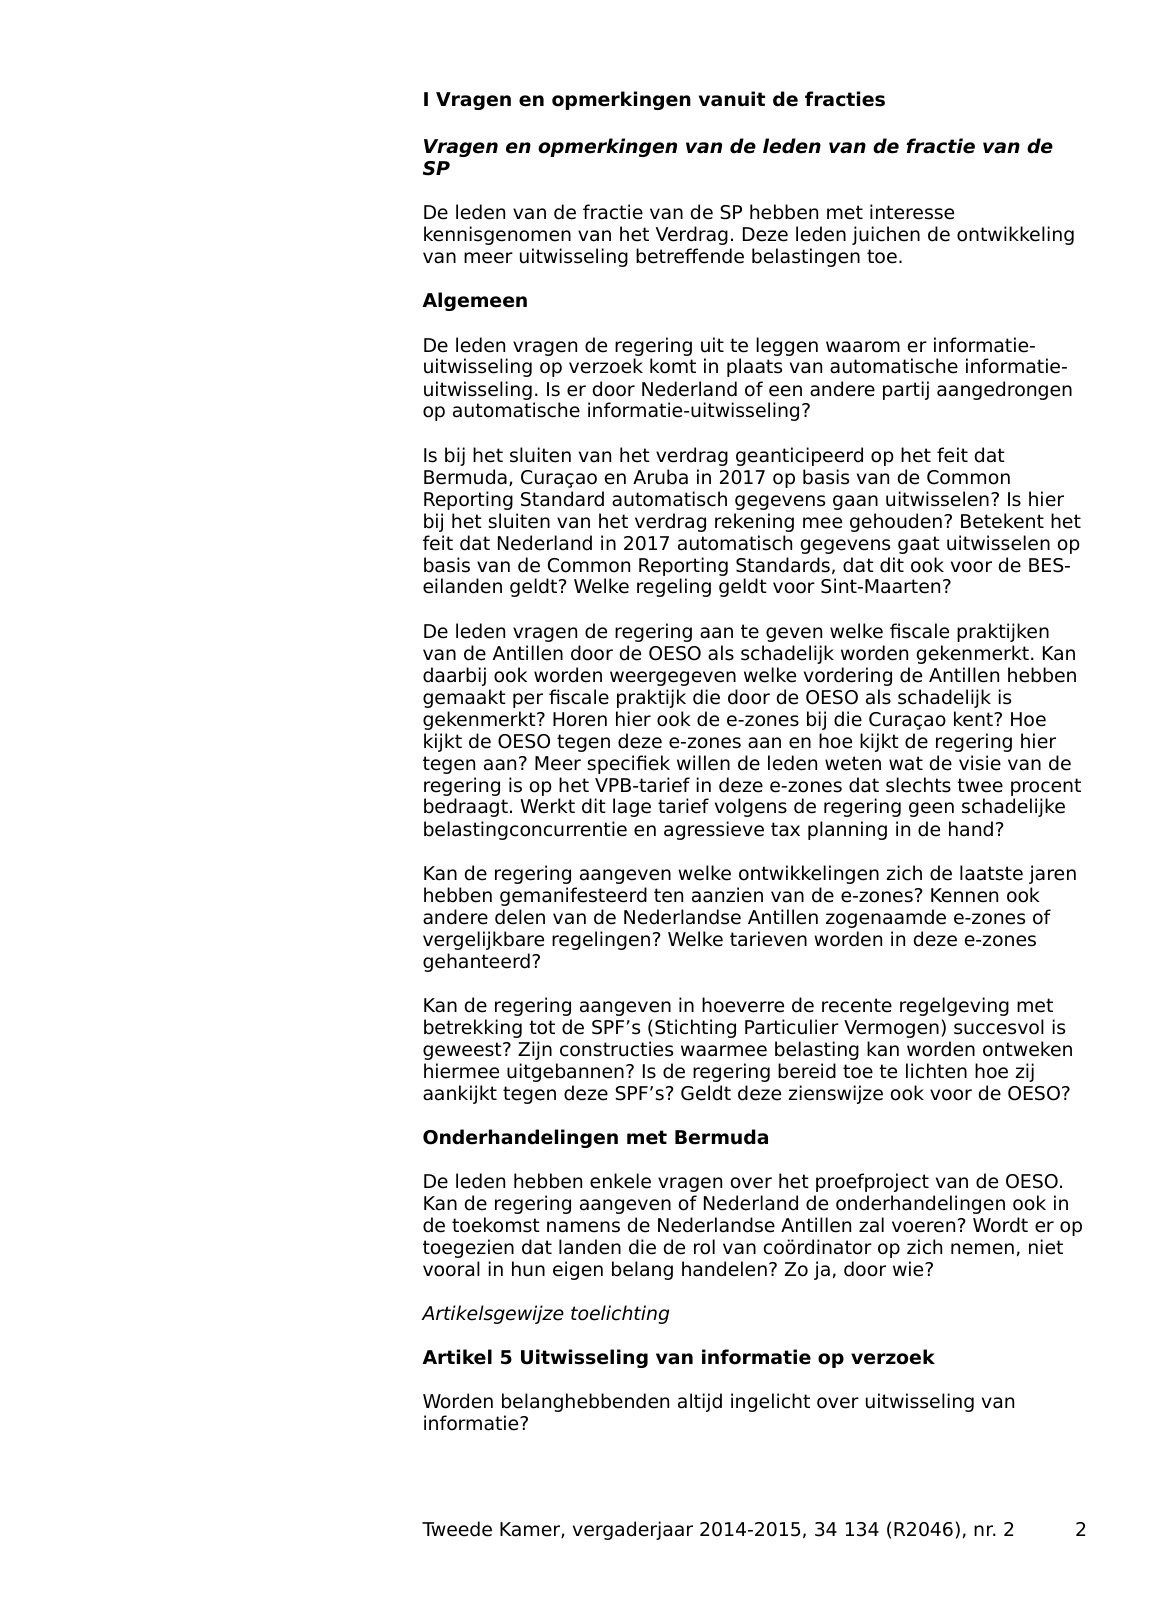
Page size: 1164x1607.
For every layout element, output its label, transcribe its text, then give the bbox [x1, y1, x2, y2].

subtitle Artikel 5 Uitwisseling van informatie op verzoek [422, 1347, 1087, 1369]
subtitle Vragen en opmerkingen van de leden van de fractie van de SP [422, 136, 1087, 180]
subtitle Artikelsgewijze toelichting [422, 1303, 1087, 1325]
text De leden vragen de regering aan te geven welke fiscale praktijken van de Antillen door de OESO als schadelijk worden gekenmerkt. Kan daarbij ook worden weergegeven welke vordering de Antillen hebben gemaakt per fiscale praktijk die door de OESO als schadelijk is gekenmerkt? Horen hier ook de e-zones bij die Curaçao kent? Hoe kijkt de OESO tegen deze e-zones aan en hoe kijkt de regering hier tegen aan? Meer specifiek willen de leden weten wat de visie van de regering is op het VPB-tarief in deze e-zones dat slechts twee procent bedraagt. Werkt dit lage tarief volgens de regering geen schadelijke belastingconcurrentie en agressieve tax planning in de hand? [422, 621, 1087, 840]
text Worden belanghebbenden altijd ingelicht over uitwisseling van informatie? [422, 1391, 1087, 1435]
text Is bij het sluiten van het verdrag geanticipeerd op het feit dat Bermuda, Curaçao en Aruba in 2017 op basis van de Common Reporting Standard automatisch gegevens gaan uitwisselen? Is hier bij het sluiten van het verdrag rekening mee gehouden? Betekent het feit dat Nederland in 2017 automatisch gegevens gaat uitwisselen op basis van de Common Reporting Standards, dat dit ook voor de BES-eilanden geldt? Welke regeling geldt voor Sint-Maarten? [422, 444, 1087, 598]
subtitle Algemeen [422, 290, 1087, 312]
text Kan de regering aangeven welke ontwikkelingen zich de laatste jaren hebben gemanifesteerd ten aanzien van de e-zones? Kennen ook andere delen van de Nederlandse Antillen zogenaamde e-zones of vergelijkbare regelingen? Welke tarieven worden in deze e-zones gehanteerd? [422, 863, 1087, 972]
text De leden hebben enkele vragen over het proefproject van de OESO. Kan de regering aangeven of Nederland de onderhandelingen ook in de toekomst namens de Nederlandse Antillen zal voeren? Wordt er op toegezien dat landen die de rol van coördinator op zich nemen, niet vooral in hun eigen belang handelen? Zo ja, door wie? [422, 1171, 1087, 1281]
text Kan de regering aangeven in hoeverre de recente regelgeving met betrekking tot de SPF’s (Stichting Particulier Vermogen) succesvol is geweest? Zijn constructies waarmee belasting kan worden ontweken hiermee uitgebannen? Is de regering bereid toe te lichten hoe zij aankijkt tegen deze SPF’s? Geldt deze zienswijze ook voor de OESO? [422, 995, 1087, 1104]
subtitle I Vragen en opmerkingen vanuit de fracties [422, 89, 1087, 111]
text De leden van de fractie van de SP hebben met interesse kennisgenomen van het Verdrag. Deze leden juichen de ontwikkeling van meer uitwisseling betreffende belastingen toe. [422, 202, 1087, 268]
text De leden vragen de regering uit te leggen waarom er informatie-uitwisseling op verzoek komt in plaats van automatische informatie-uitwisseling. Is er door Nederland of een andere partij aangedrongen op automatische informatie-uitwisseling? [422, 334, 1087, 422]
subtitle Onderhandelingen met Bermuda [422, 1127, 1087, 1149]
